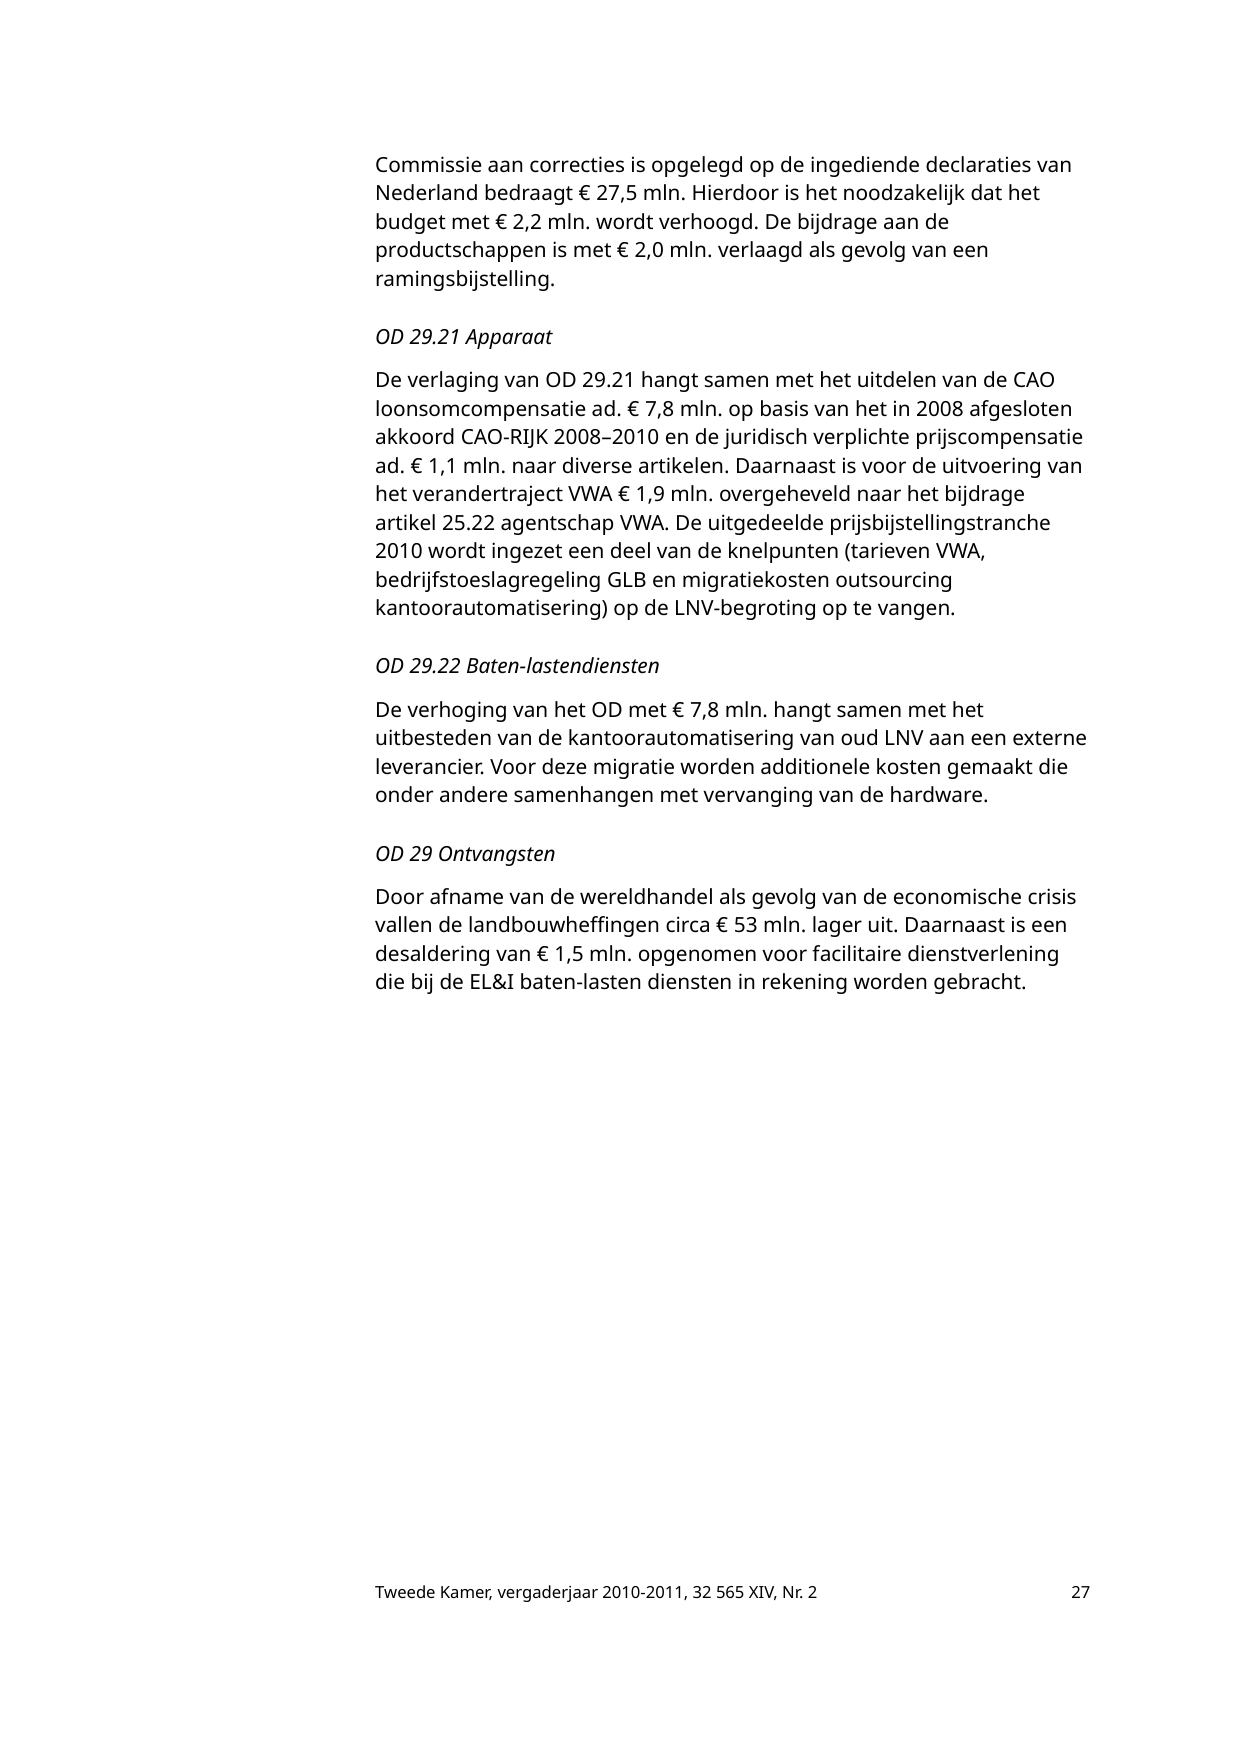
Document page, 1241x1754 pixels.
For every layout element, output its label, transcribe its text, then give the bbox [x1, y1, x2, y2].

text OD 29.21 Apparaat [375, 322, 1090, 351]
text De verlaging van OD 29.21 hangt samen met het uitdelen van de CAO loonsomcompensatie ad. € 7,8 mln. op basis van het in 2008 afgesloten akkoord CAO-RIJK 2008–2010 en de juridisch verplichte prijscompensatie ad. € 1,1 mln. naar diverse artikelen. Daarnaast is voor de uitvoering van het verandertraject VWA € 1,9 mln. overgeheveld naar het bijdrage artikel 25.22 agentschap VWA. De uitgedeelde prijsbijstellingstranche 2010 wordt ingezet een deel van de knelpunten (tarieven VWA, bedrijfstoeslagregeling GLB en migratiekosten outsourcing kantoorautomatisering) op de LNV-begroting op te vangen. [375, 366, 1090, 622]
text Door afname van de wereldhandel als gevolg van de economische crisis vallen de landbouwheffingen circa € 53 mln. lager uit. Daarnaast is een desaldering van € 1,5 mln. opgenomen voor facilitaire dienstverlening die bij de EL&I baten-lasten diensten in rekening worden gebracht. [375, 882, 1090, 996]
text OD 29.22 Baten-lastendiensten [375, 652, 1090, 680]
text Commissie aan correcties is opgelegd op de ingediende declaraties van Nederland bedraagt € 27,5 mln. Hierdoor is het noodzakelijk dat het budget met € 2,2 mln. wordt verhoogd. De bijdrage aan de productschappen is met € 2,0 mln. verlaagd als gevolg van een ramingsbijstelling. [375, 150, 1090, 292]
text OD 29 Ontvangsten [375, 839, 1090, 867]
text De verhoging van het OD met € 7,8 mln. hangt samen met het uitbesteden van de kantoorautomatisering van oud LNV aan een externe leverancier. Voor deze migratie worden additionele kosten gemaakt die onder andere samenhangen met vervanging van de hardware. [375, 695, 1090, 809]
